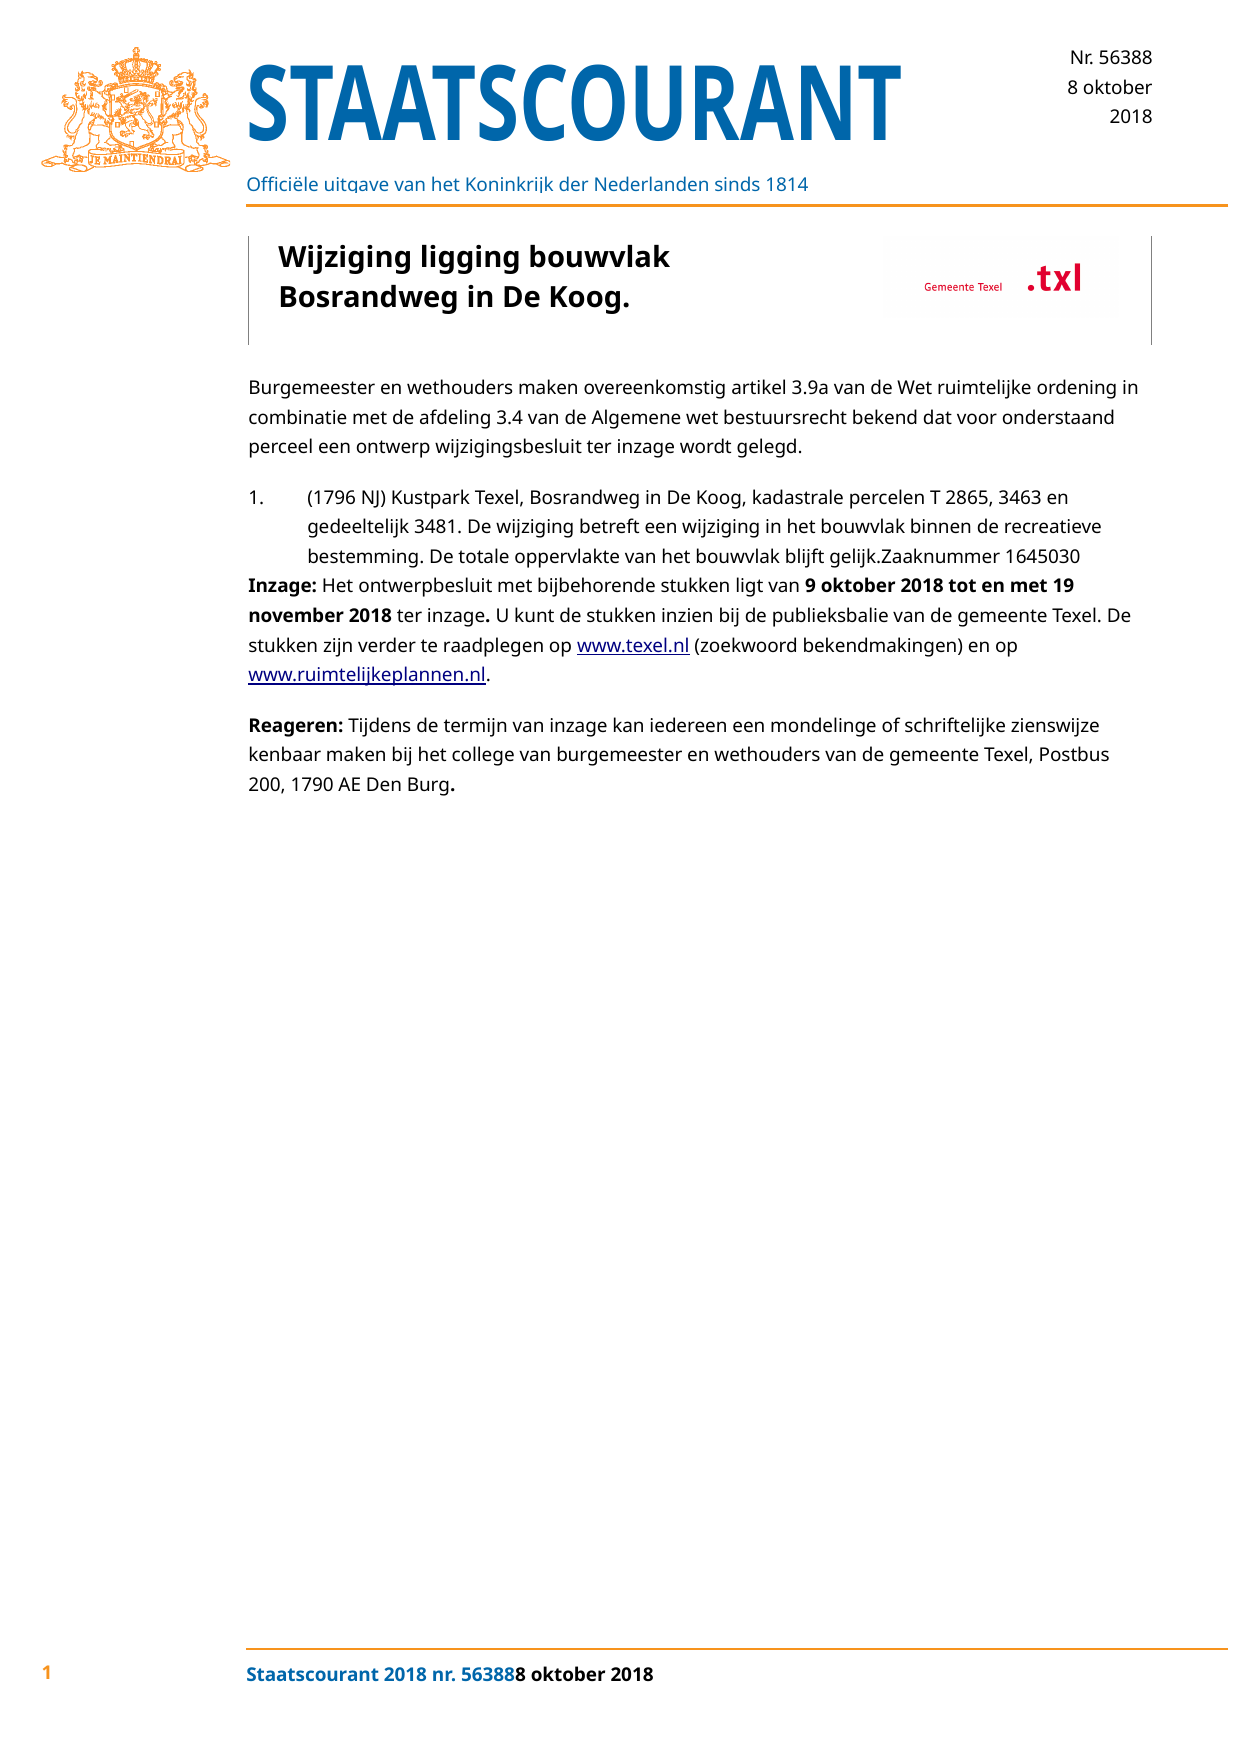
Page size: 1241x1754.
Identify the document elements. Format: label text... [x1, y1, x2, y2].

text Inzage: Het ontwerpbesluit met bijbehorende stukken ligt van 9 oktober 2018 tot en met 19 november 2018 ter inzage. U kunt de stukken inzien bij de publieksbalie van de gemeente Texel. De stukken zijn verder te raadplegen op www.texel.nl (zoekwoord bekendmakingen) en op www.ruimtelijkeplannen.nl. [248, 573, 1152, 687]
picture [41, 47, 231, 172]
text Burgemeester en wethouders maken overeenkomstig artikel 3.9a van de Wet ruimtelijke ordening in combinatie met de afdeling 3.4 van de Algemene wet bestuursrecht bekend dat voor onderstaand perceel een ontwerp wijzigingsbesluit ter inzage wordt gelegd. [248, 374, 1152, 459]
list (1796 NJ) Kustpark Texel, Bosrandweg in De Koog, kadastrale percelen T 2865, 3463 en gedeeltelijk 3481. De wijziging betreft een wijziging in het bouwvlak binnen de recreatieve bestemming. De totale oppervlakte van het bouwvlak blijft gelijk.Zaaknummer 1645030 [248, 484, 1152, 569]
text Reageren: Tijdens de termijn van inzage kan iedereen een mondelinge of schriftelijke zienswijze kenbaar maken bij het college van burgemeester en wethouders van de gemeente Texel, Postbus 200, 1790 AE Den Burg. [248, 712, 1152, 797]
table_header [850, 236, 1151, 345]
table_header Wijziging ligging bouwvlak Bosrandweg in De Koog. [249, 236, 850, 345]
picture [882, 236, 1119, 318]
